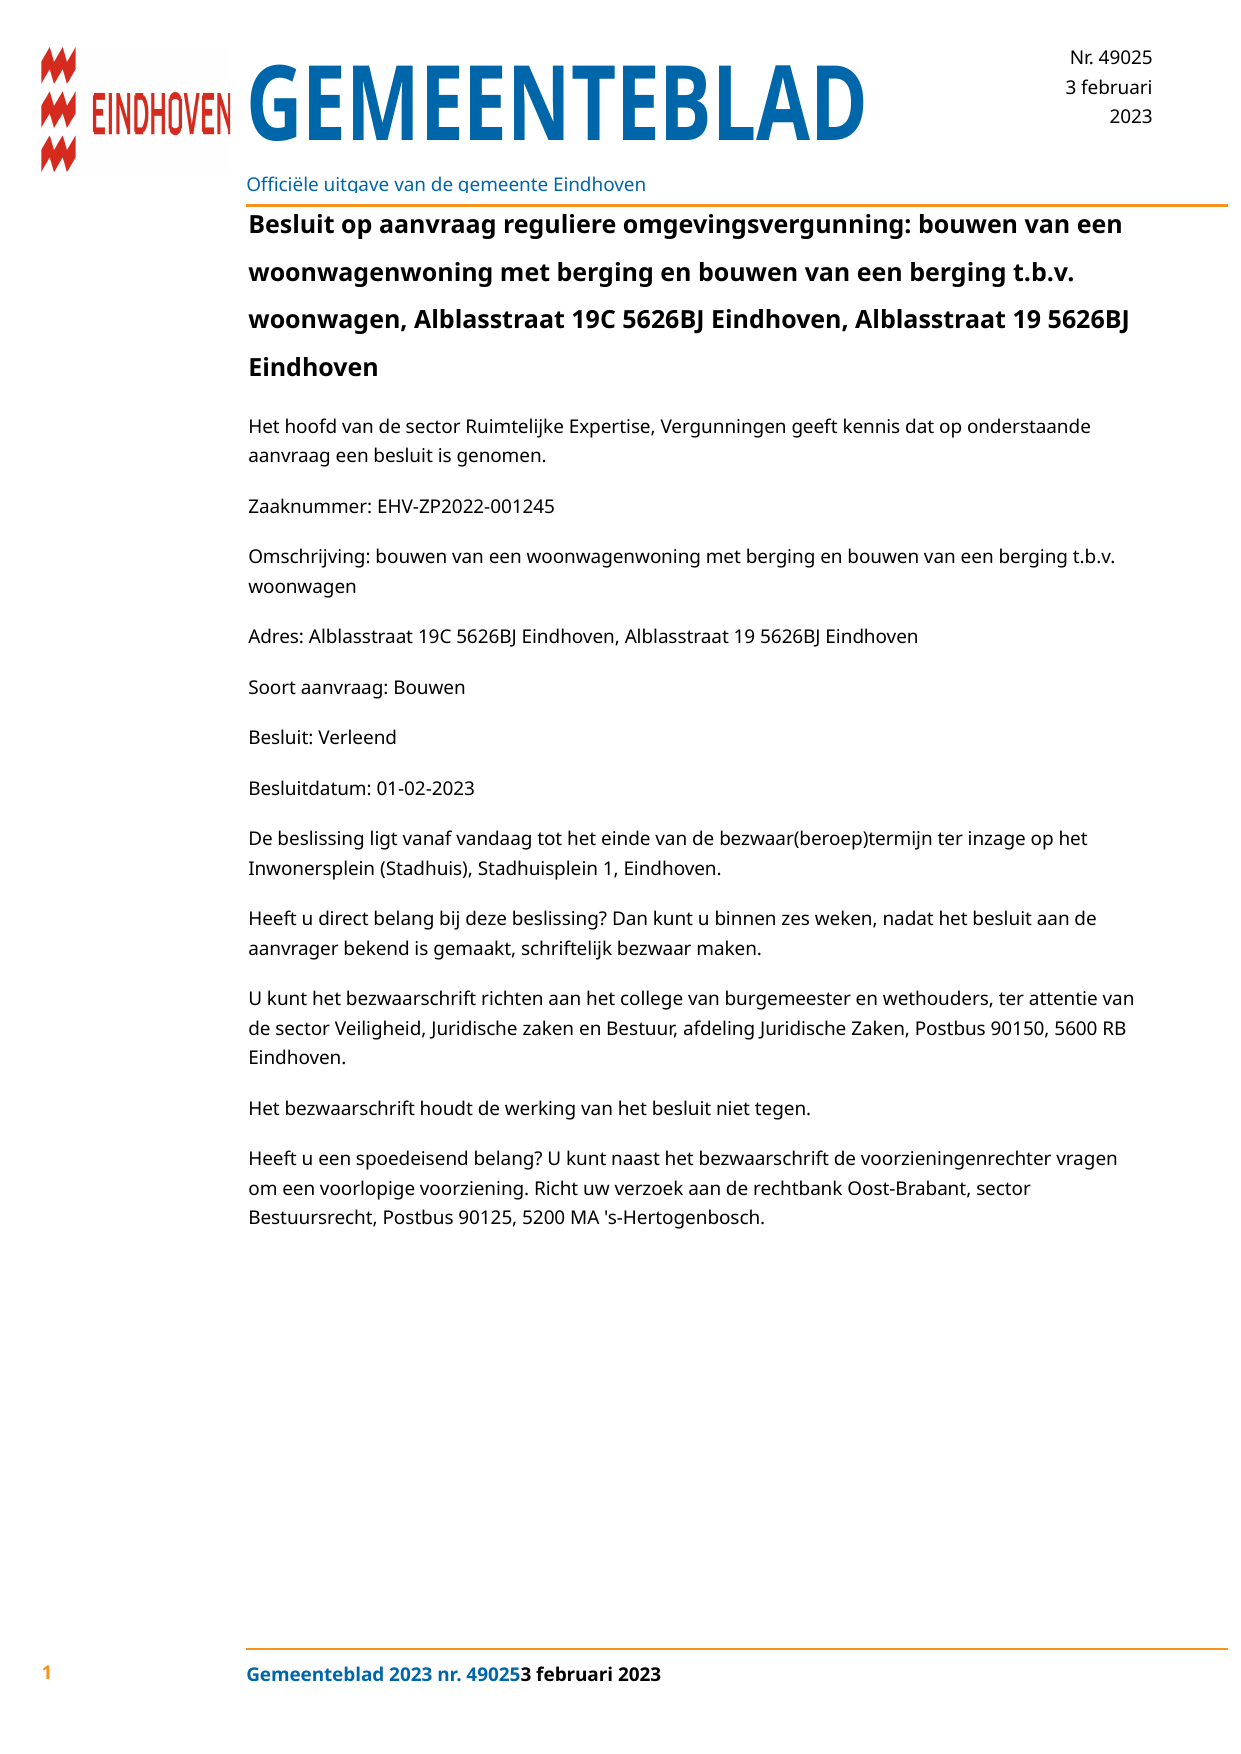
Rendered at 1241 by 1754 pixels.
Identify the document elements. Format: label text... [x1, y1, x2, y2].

text Het hoofd van de sector Ruimtelijke Expertise, Vergunningen geeft kennis dat op onderstaande aanvraag een besluit is genomen. [248, 413, 1152, 468]
text Zaaknummer: EHV-ZP2022-001245 [248, 493, 1152, 519]
text Heeft u een spoedeisend belang? U kunt naast het bezwaarschrift de voorzieningenrechter vragen om een voorlopige voorziening. Richt uw verzoek aan de rechtbank Oost-Brabant, sector Bestuursrecht, Postbus 90125, 5200 MA 's-Hertogenbosch. [248, 1145, 1152, 1230]
text De beslissing ligt vanaf vandaag tot het einde van de bezwaar(beroep)termijn ter inzage op het Inwonersplein (Stadhuis), Stadhuisplein 1, Eindhoven. [248, 825, 1152, 881]
text Soort aanvraag: Bouwen [248, 674, 1152, 700]
text Besluit: Verleend [248, 724, 1152, 750]
text Besluit op aanvraag reguliere omgevingsvergunning: bouwen van een woonwagenwoning met berging en bouwen van een berging t.b.v. woonwagen, Alblasstraat 19C 5626BJ Eindhoven, Alblasstraat 19 5626BJ Eindhoven [248, 207, 1152, 384]
text Adres: Alblasstraat 19C 5626BJ Eindhoven, Alblasstraat 19 5626BJ Eindhoven [248, 623, 1152, 649]
text U kunt het bezwaarschrift richten aan het college van burgemeester en wethouders, ter attentie van de sector Veiligheid, Juridische zaken en Bestuur, afdeling Juridische Zaken, Postbus 90150, 5600 RB Eindhoven. [248, 985, 1152, 1070]
text Heeft u direct belang bij deze beslissing? Dan kunt u binnen zes weken, nadat het besluit aan de aanvrager bekend is gemaakt, schriftelijk bezwaar maken. [248, 905, 1152, 961]
text Besluitdatum: 01-02-2023 [248, 775, 1152, 801]
text Omschrijving: bouwen van een woonwagenwoning met berging en bouwen van een berging t.b.v. woonwagen [248, 543, 1152, 599]
picture [41, 47, 231, 172]
text Het bezwaarschrift houdt de werking van het besluit niet tegen. [248, 1095, 1152, 1121]
